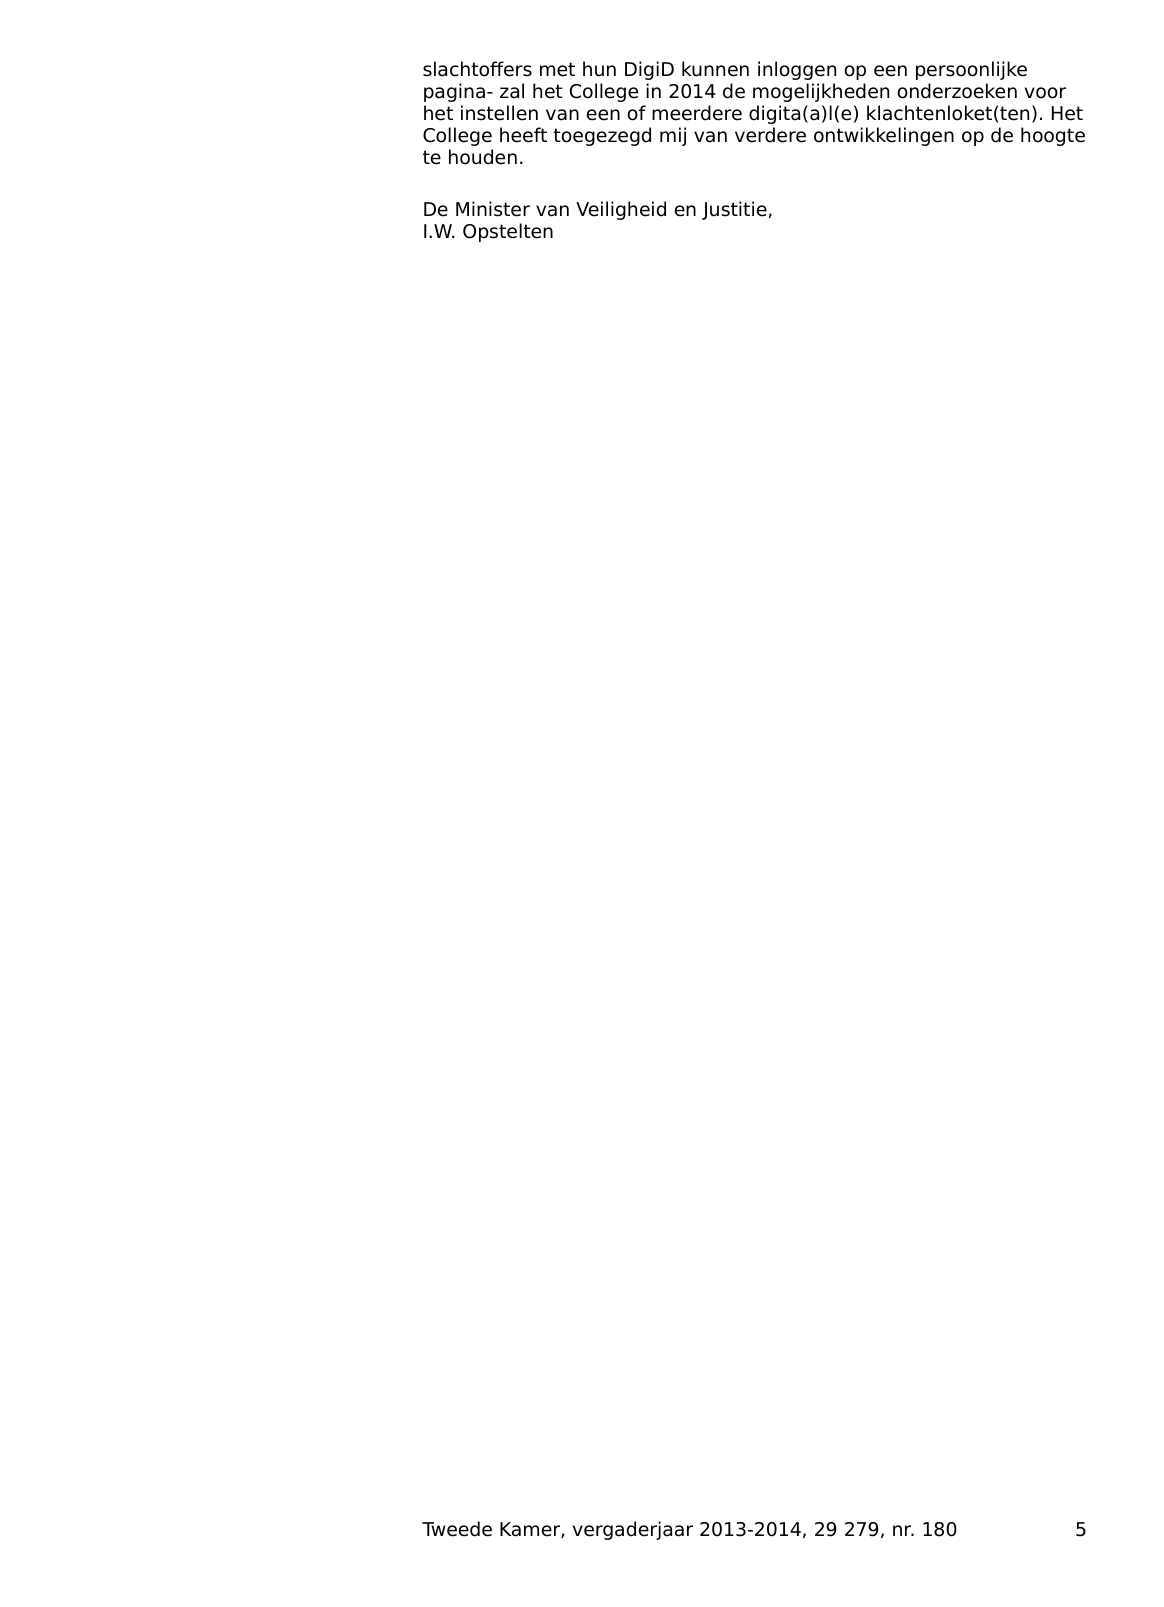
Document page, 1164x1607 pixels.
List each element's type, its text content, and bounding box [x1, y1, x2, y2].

text De Minister van Veiligheid en Justitie, I.W. Opstelten [422, 199, 1087, 243]
text slachtoffers met hun DigiD kunnen inloggen op een persoonlijke pagina- zal het College in 2014 de mogelijkheden onderzoeken voor het instellen van een of meerdere digita(a)l(e) klachtenloket(ten). Het College heeft toegezegd mij van verdere ontwikkelingen op de hoogte te houden. [422, 59, 1087, 169]
